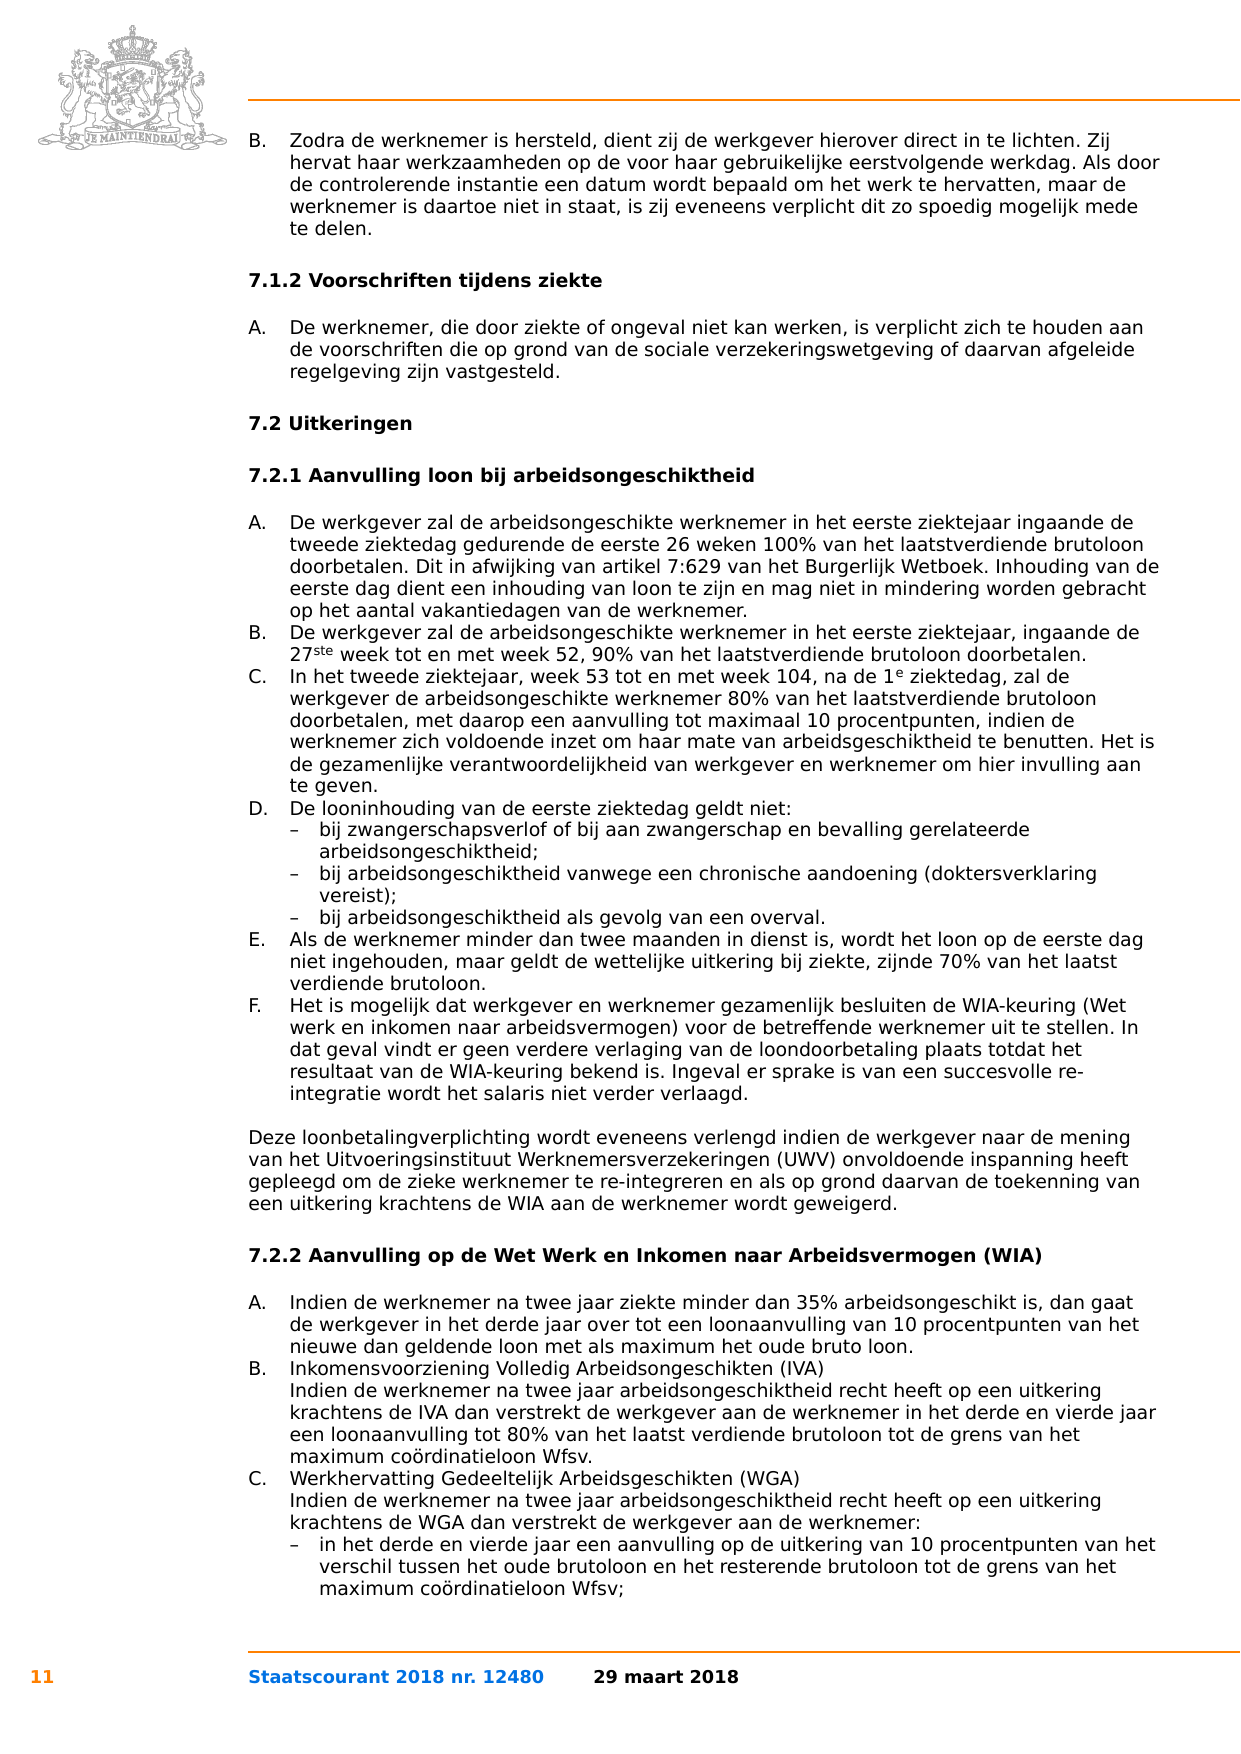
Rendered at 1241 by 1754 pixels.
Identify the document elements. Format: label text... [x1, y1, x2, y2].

text – bij zwangerschapsverlof of bij aan zwangerschap en bevalling gerelateerde arbeidsongeschiktheid; [289, 819, 1163, 863]
text F. Het is mogelijk dat werkgever en werknemer gezamenlijk besluiten de WIA-keuring (Wet werk en inkomen naar arbeidsvermogen) voor de betreffende werknemer uit te stellen. In dat geval vindt er geen verdere verlaging van de loondoorbetaling plaats totdat het resultaat van de WIA-keuring bekend is. Ingeval er sprake is van een succesvolle re-integratie wordt het salaris niet verder verlaagd. [248, 995, 1163, 1105]
subtitle 7.2 Uitkeringen [248, 413, 1163, 435]
text B. De werkgever zal de arbeidsongeschikte werknemer in het eerste ziektejaar, ingaande de 27ste week tot en met week 52, 90% van het laatstverdiende brutoloon doorbetalen. [248, 622, 1163, 666]
text C. In het tweede ziektejaar, week 53 tot en met week 104, na de 1e ziektedag, zal de werkgever de arbeidsongeschikte werknemer 80% van het laatstverdiende brutoloon doorbetalen, met daarop een aanvulling tot maximaal 10 procentpunten, indien de werknemer zich voldoende inzet om haar mate van arbeidsgeschiktheid te benutten. Het is de gezamenlijke verantwoordelijkheid van werkgever en werknemer om hier invulling aan te geven. [248, 666, 1163, 797]
text – bij arbeidsongeschiktheid als gevolg van een overval. [289, 907, 1163, 929]
text – in het derde en vierde jaar een aanvulling op de uitkering van 10 procentpunten van het verschil tussen het oude brutoloon en het resterende brutoloon tot de grens van het maximum coördinatieloon Wfsv; [289, 1534, 1163, 1599]
text E. Als de werknemer minder dan twee maanden in dienst is, wordt het loon op de eerste dag niet ingehouden, maar geldt de wettelijke uitkering bij ziekte, zijnde 70% van het laatst verdiende brutoloon. [248, 929, 1163, 995]
text D. De looninhouding van de eerste ziektedag geldt niet: [248, 797, 1163, 819]
text Deze loonbetalingverplichting wordt eveneens verlengd indien de werkgever naar de mening van het Uitvoeringsinstituut Werknemersverzekeringen (UWV) onvoldoende inspanning heeft gepleegd om de zieke werknemer te re-integreren en als op grond daarvan de toekenning van een uitkering krachtens de WIA aan de werknemer wordt geweigerd. [248, 1127, 1163, 1215]
picture [38, 25, 227, 150]
text A. De werkgever zal de arbeidsongeschikte werknemer in het eerste ziektejaar ingaande de tweede ziektedag gedurende de eerste 26 weken 100% van het laatstverdiende brutoloon doorbetalen. Dit in afwijking van artikel 7:629 van het Burgerlijk Wetboek. Inhouding van de eerste dag dient een inhouding van loon te zijn en mag niet in mindering worden gebracht op het aantal vakantiedagen van de werknemer. [248, 512, 1163, 622]
text B. Inkomensvoorziening Volledig Arbeidsongeschikten (IVA) [248, 1358, 1163, 1380]
text B. Zodra de werknemer is hersteld, dient zij de werkgever hierover direct in te lichten. Zij hervat haar werkzaamheden op de voor haar gebruikelijke eerstvolgende werkdag. Als door de controlerende instantie een datum wordt bepaald om het werk te hervatten, maar de werknemer is daartoe niet in staat, is zij eveneens verplicht dit zo spoedig mogelijk mede te delen. [248, 130, 1163, 240]
subtitle 7.1.2 Voorschriften tijdens ziekte [248, 270, 1163, 292]
text A. Indien de werknemer na twee jaar ziekte minder dan 35% arbeidsongeschikt is, dan gaat de werkgever in het derde jaar over tot een loonaanvulling van 10 procentpunten van het nieuwe dan geldende loon met als maximum het oude bruto loon. [248, 1292, 1163, 1358]
text Indien de werknemer na twee jaar arbeidsongeschiktheid recht heeft op een uitkering krachtens de WGA dan verstrekt de werkgever aan de werknemer: [289, 1490, 1163, 1534]
subtitle 7.2.2 Aanvulling op de Wet Werk en Inkomen naar Arbeidsvermogen (WIA) [248, 1245, 1163, 1267]
subtitle 7.2.1 Aanvulling loon bij arbeidsongeschiktheid [248, 465, 1163, 487]
text C. Werkhervatting Gedeeltelijk Arbeidsgeschikten (WGA) [248, 1468, 1163, 1490]
text – bij arbeidsongeschiktheid vanwege een chronische aandoening (doktersverklaring vereist); [289, 863, 1163, 907]
text A. De werknemer, die door ziekte of ongeval niet kan werken, is verplicht zich te houden aan de voorschriften die op grond van de sociale verzekeringswetgeving of daarvan afgeleide regelgeving zijn vastgesteld. [248, 317, 1163, 383]
text Indien de werknemer na twee jaar arbeidsongeschiktheid recht heeft op een uitkering krachtens de IVA dan verstrekt de werkgever aan de werknemer in het derde en vierde jaar een loonaanvulling tot 80% van het laatst verdiende brutoloon tot de grens van het maximum coördinatieloon Wfsv. [289, 1380, 1163, 1468]
